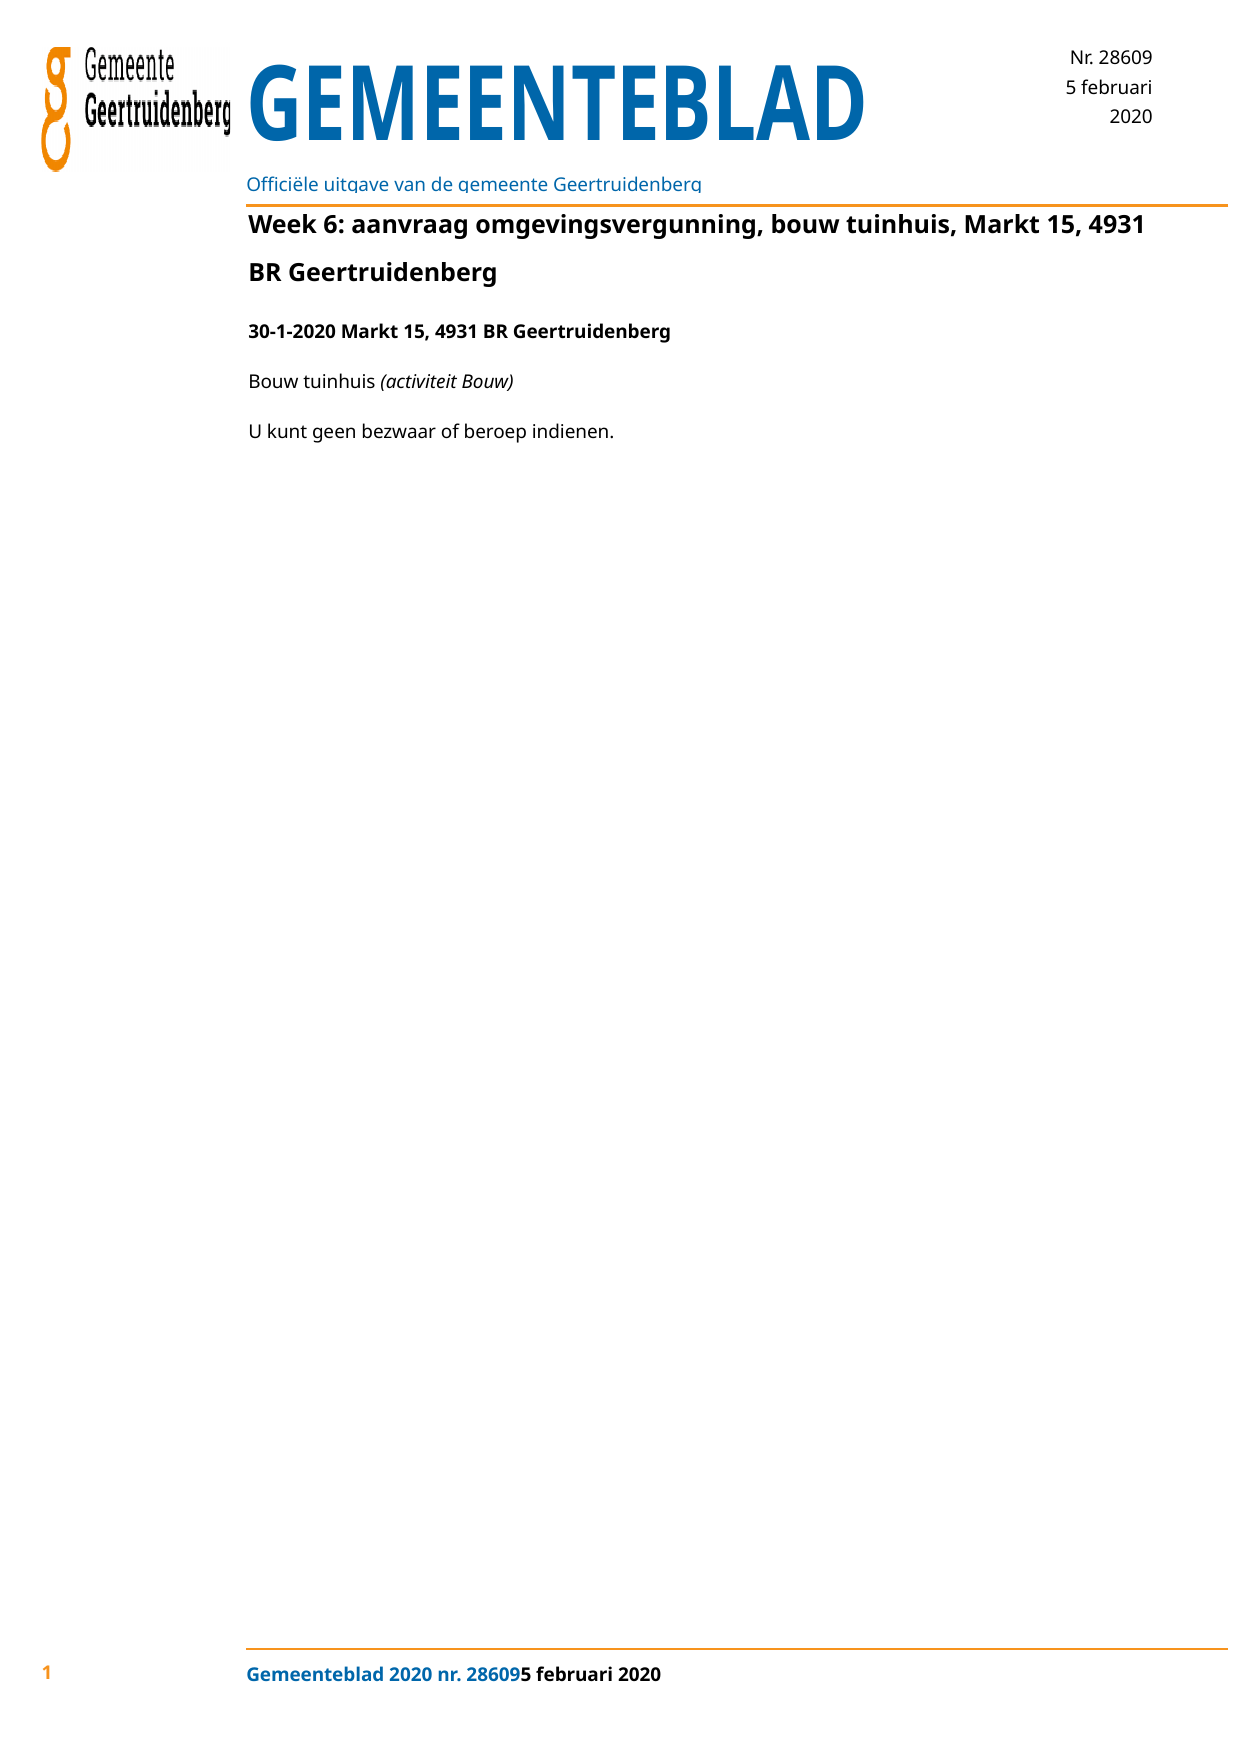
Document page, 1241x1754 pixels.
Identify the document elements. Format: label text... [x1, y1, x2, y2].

text Bouw tuinhuis (activiteit Bouw) [248, 368, 1152, 394]
text 30-1-2020 Markt 15, 4931 BR Geertruidenberg [248, 318, 1152, 344]
text U kunt geen bezwaar of beroep indienen. [248, 419, 1152, 444]
text Week 6: aanvraag omgevingsvergunning, bouw tuinhuis, Markt 15, 4931 BR Geertruidenberg [248, 207, 1152, 288]
picture [41, 47, 231, 172]
